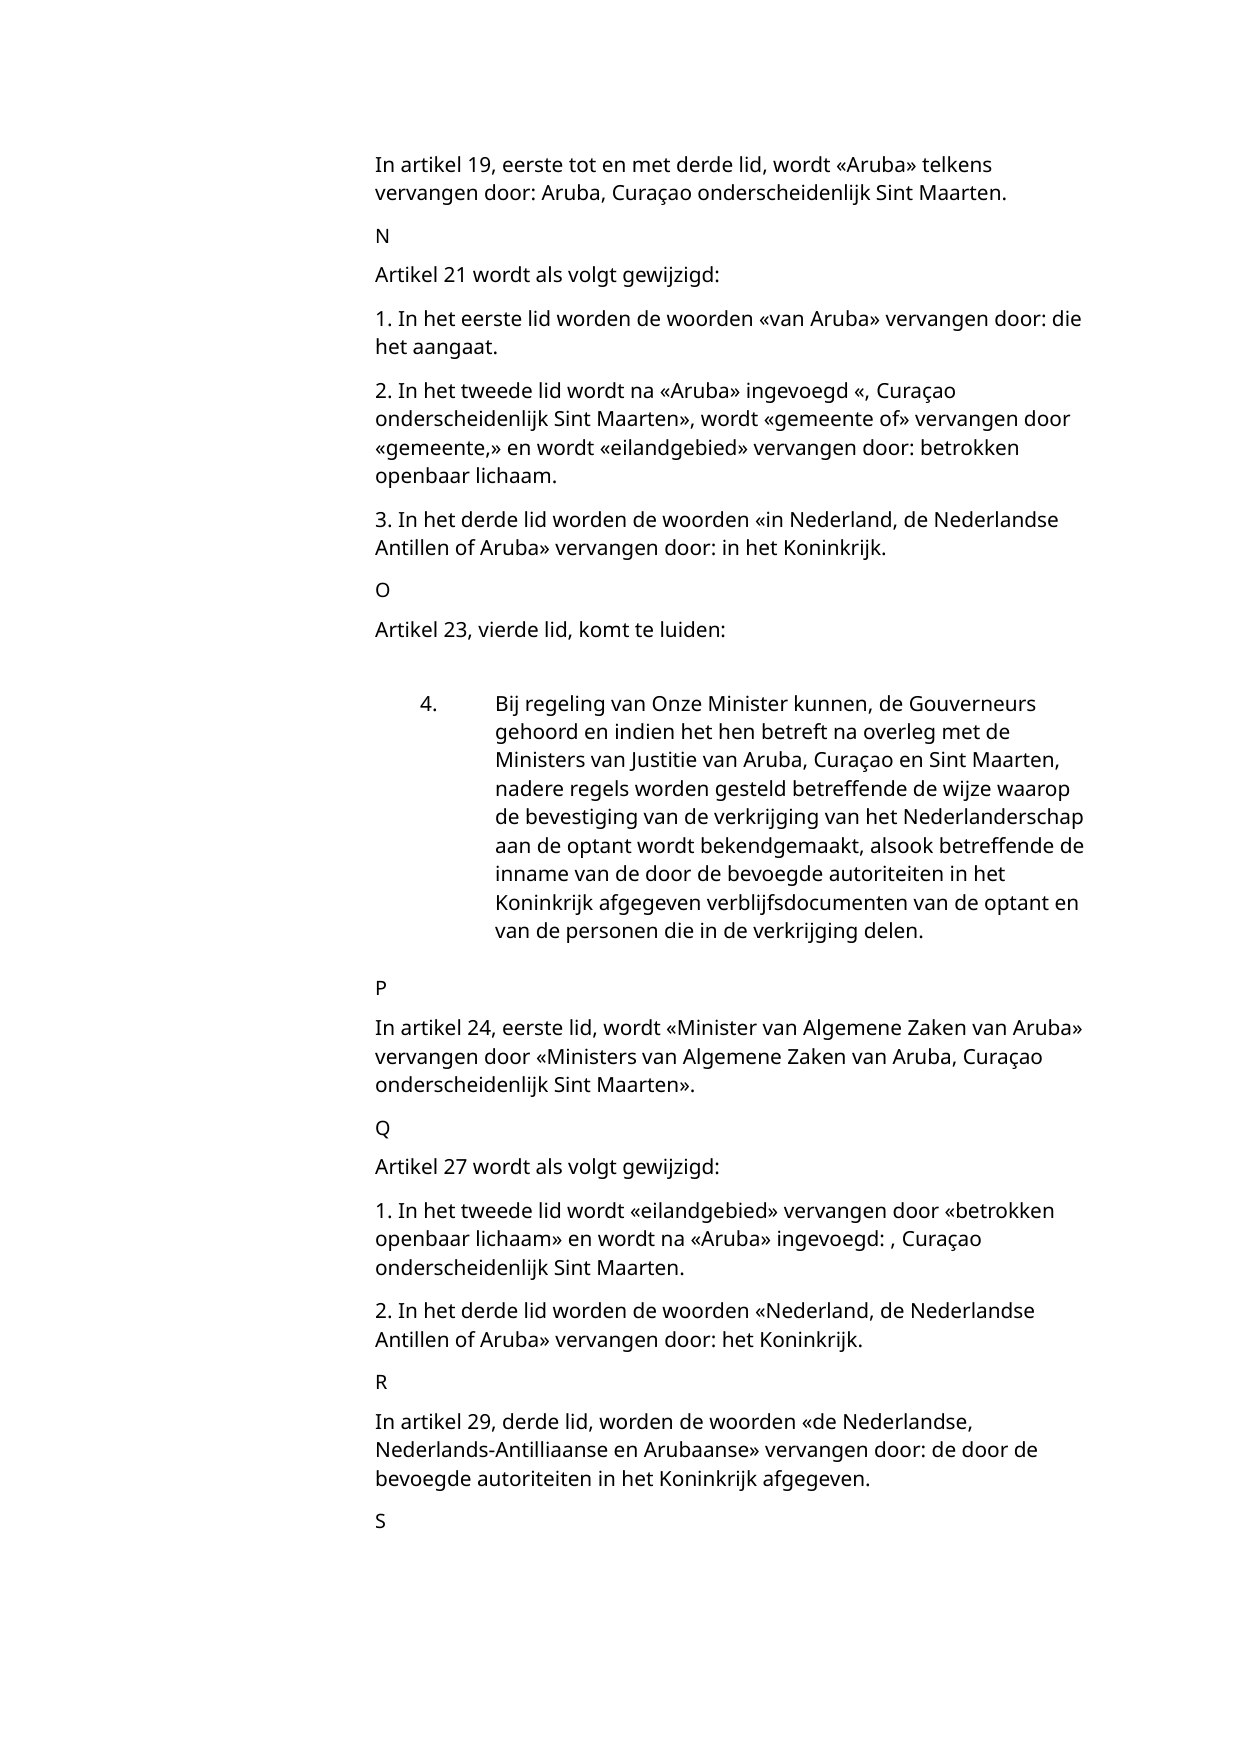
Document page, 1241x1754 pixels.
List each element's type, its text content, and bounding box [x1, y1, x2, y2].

list Bij regeling van Onze Minister kunnen, de Gouverneurs gehoord en indien het hen betreft na overleg met de Ministers van Justitie van Aruba, Curaçao en Sint Maarten, nadere regels worden gesteld betreffende de wijze waarop de bevestiging van de verkrijging van het Nederlanderschap aan de optant wordt bekendgemaakt, alsook betreffende de inname van de door de bevoegde autoriteiten in het Koninkrijk afgegeven verblijfsdocumenten van de optant en van de personen die in de verkrijging delen. [420, 689, 1090, 945]
text 2. In het tweede lid wordt na «Aruba» ingevoegd «, Curaçao onderscheidenlijk Sint Maarten», wordt «gemeente of» vervangen door «gemeente,» en wordt «eilandgebied» vervangen door: betrokken openbaar lichaam. [375, 376, 1090, 490]
text 2. In het derde lid worden de woorden «Nederland, de Nederlandse Antillen of Aruba» vervangen door: het Koninkrijk. [375, 1296, 1090, 1353]
text R [375, 1368, 1090, 1395]
text 3. In het derde lid worden de woorden «in Nederland, de Nederlandse Antillen of Aruba» vervangen door: in het Koninkrijk. [375, 505, 1090, 562]
text Artikel 21 wordt als volgt gewijzigd: [375, 261, 1090, 289]
text 1. In het tweede lid wordt «eilandgebied» vervangen door «betrokken openbaar lichaam» en wordt na «Aruba» ingevoegd: , Curaçao onderscheidenlijk Sint Maarten. [375, 1196, 1090, 1281]
text 1. In het eerste lid worden de woorden «van Aruba» vervangen door: die het aangaat. [375, 304, 1090, 361]
text Artikel 23, vierde lid, komt te luiden: [375, 615, 1090, 644]
text N [375, 222, 1090, 249]
text S [375, 1507, 1090, 1534]
text In artikel 19, eerste tot en met derde lid, wordt «Aruba» telkens vervangen door: Aruba, Curaçao onderscheidenlijk Sint Maarten. [375, 150, 1090, 207]
text Artikel 27 wordt als volgt gewijzigd: [375, 1152, 1090, 1181]
text In artikel 24, eerste lid, wordt «Minister van Algemene Zaken van Aruba» vervangen door «Ministers van Algemene Zaken van Aruba, Curaçao onderscheidenlijk Sint Maarten». [375, 1013, 1090, 1099]
text O [375, 577, 1090, 603]
text P [375, 975, 1090, 1002]
text In artikel 29, derde lid, worden de woorden «de Nederlandse, Nederlands-Antilliaanse en Arubaanse» vervangen door: de door de bevoegde autoriteiten in het Koninkrijk afgegeven. [375, 1407, 1090, 1492]
text Q [375, 1114, 1090, 1141]
